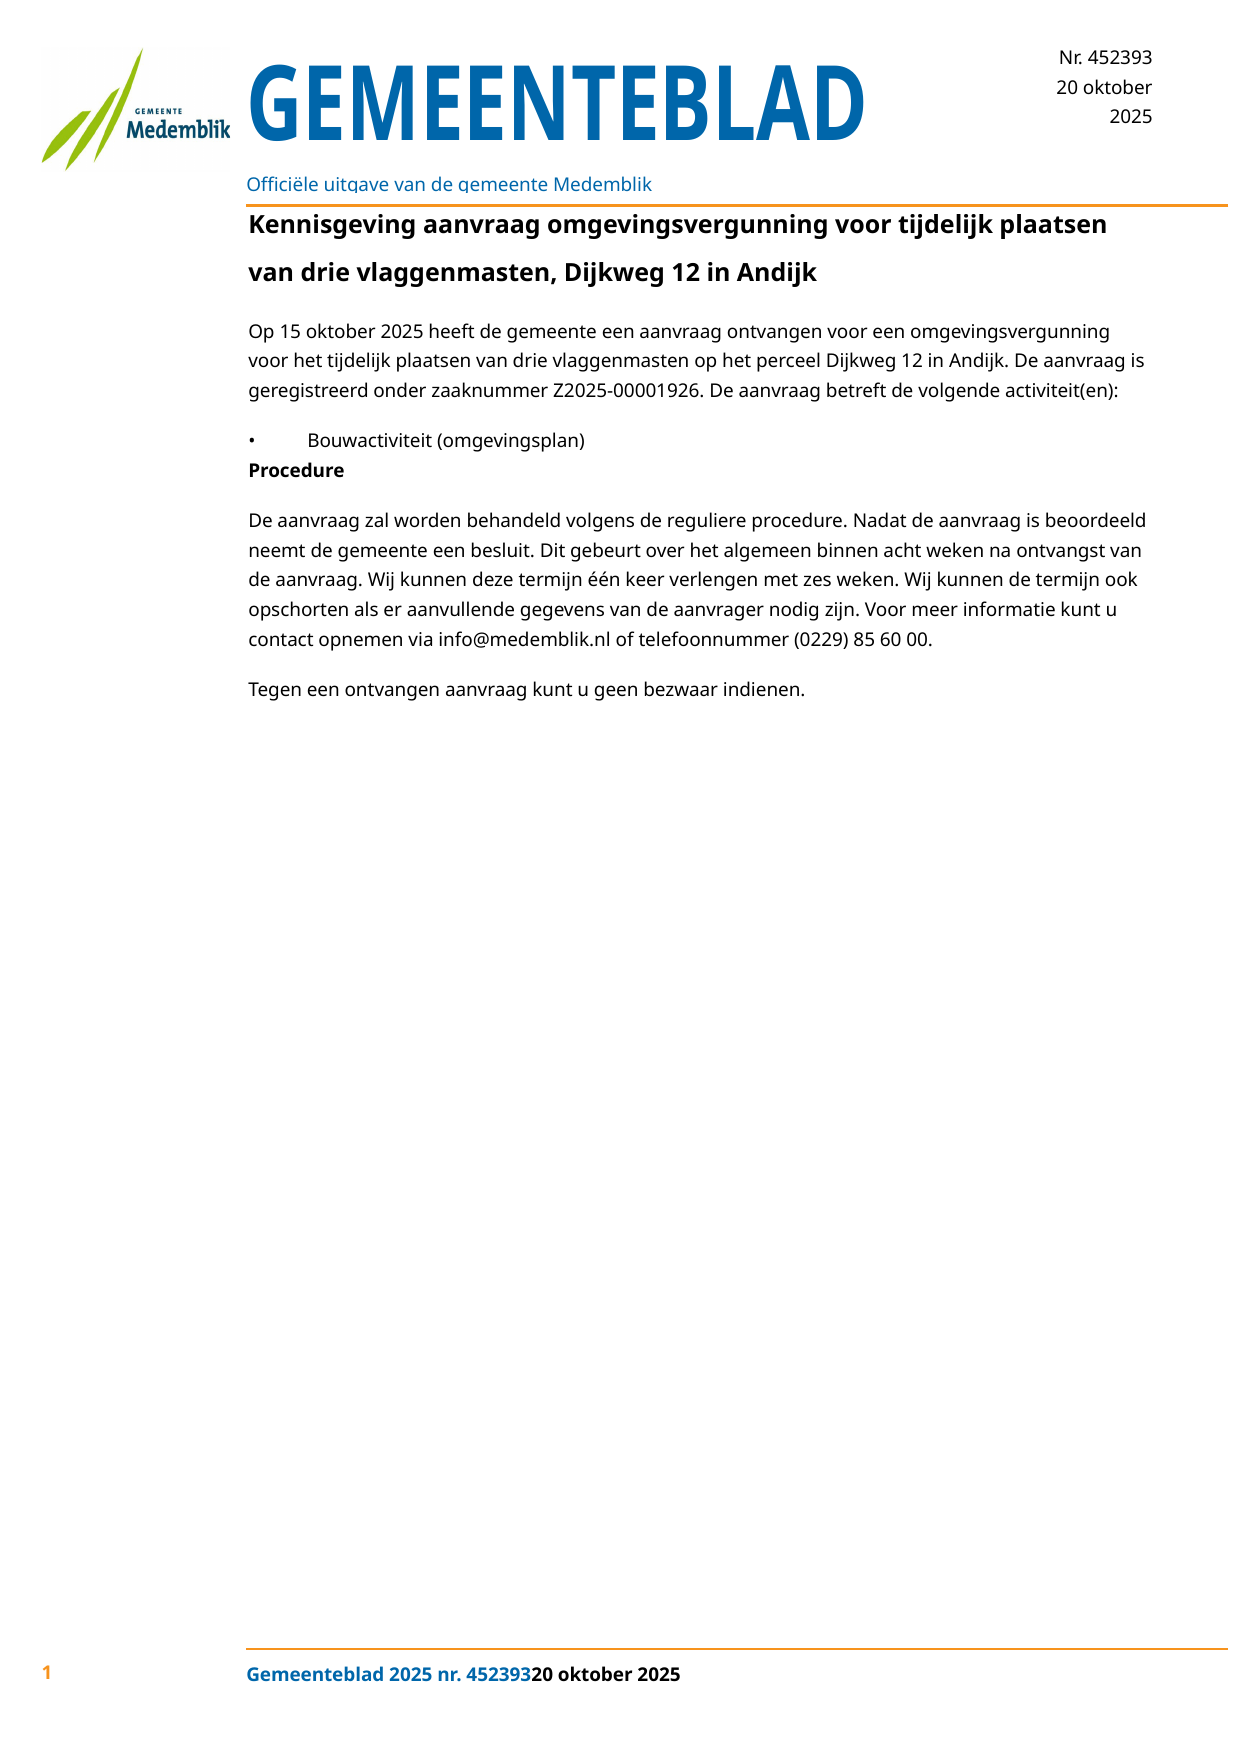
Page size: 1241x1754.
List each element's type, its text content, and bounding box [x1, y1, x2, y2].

picture [41, 47, 231, 172]
text Op 15 oktober 2025 heeft de gemeente een aanvraag ontvangen voor een omgevingsvergunning voor het tijdelijk plaatsen van drie vlaggenmasten op het perceel Dijkweg 12 in Andijk. De aanvraag is geregistreerd onder zaaknummer Z2025-00001926. De aanvraag betreft de volgende activiteit(en): [248, 318, 1152, 403]
text De aanvraag zal worden behandeld volgens de reguliere procedure. Nadat de aanvraag is beoordeeld neemt de gemeente een besluit. Dit gebeurt over het algemeen binnen acht weken na ontvangst van de aanvraag. Wij kunnen deze termijn één keer verlengen met zes weken. Wij kunnen de termijn ook opschorten als er aanvullende gegevens van de aanvrager nodig zijn. Voor meer informatie kunt u contact opnemen via info@medemblik.nl of telefoonnummer (0229) 85 60 00. [248, 507, 1152, 652]
text Tegen een ontvangen aanvraag kunt u geen bezwaar indienen. [248, 676, 1152, 702]
text Procedure [248, 457, 1152, 483]
text Kennisgeving aanvraag omgevingsvergunning voor tijdelijk plaatsen van drie vlaggenmasten, Dijkweg 12 in Andijk [248, 207, 1152, 288]
list Bouwactiviteit (omgevingsplan) [248, 427, 1152, 453]
